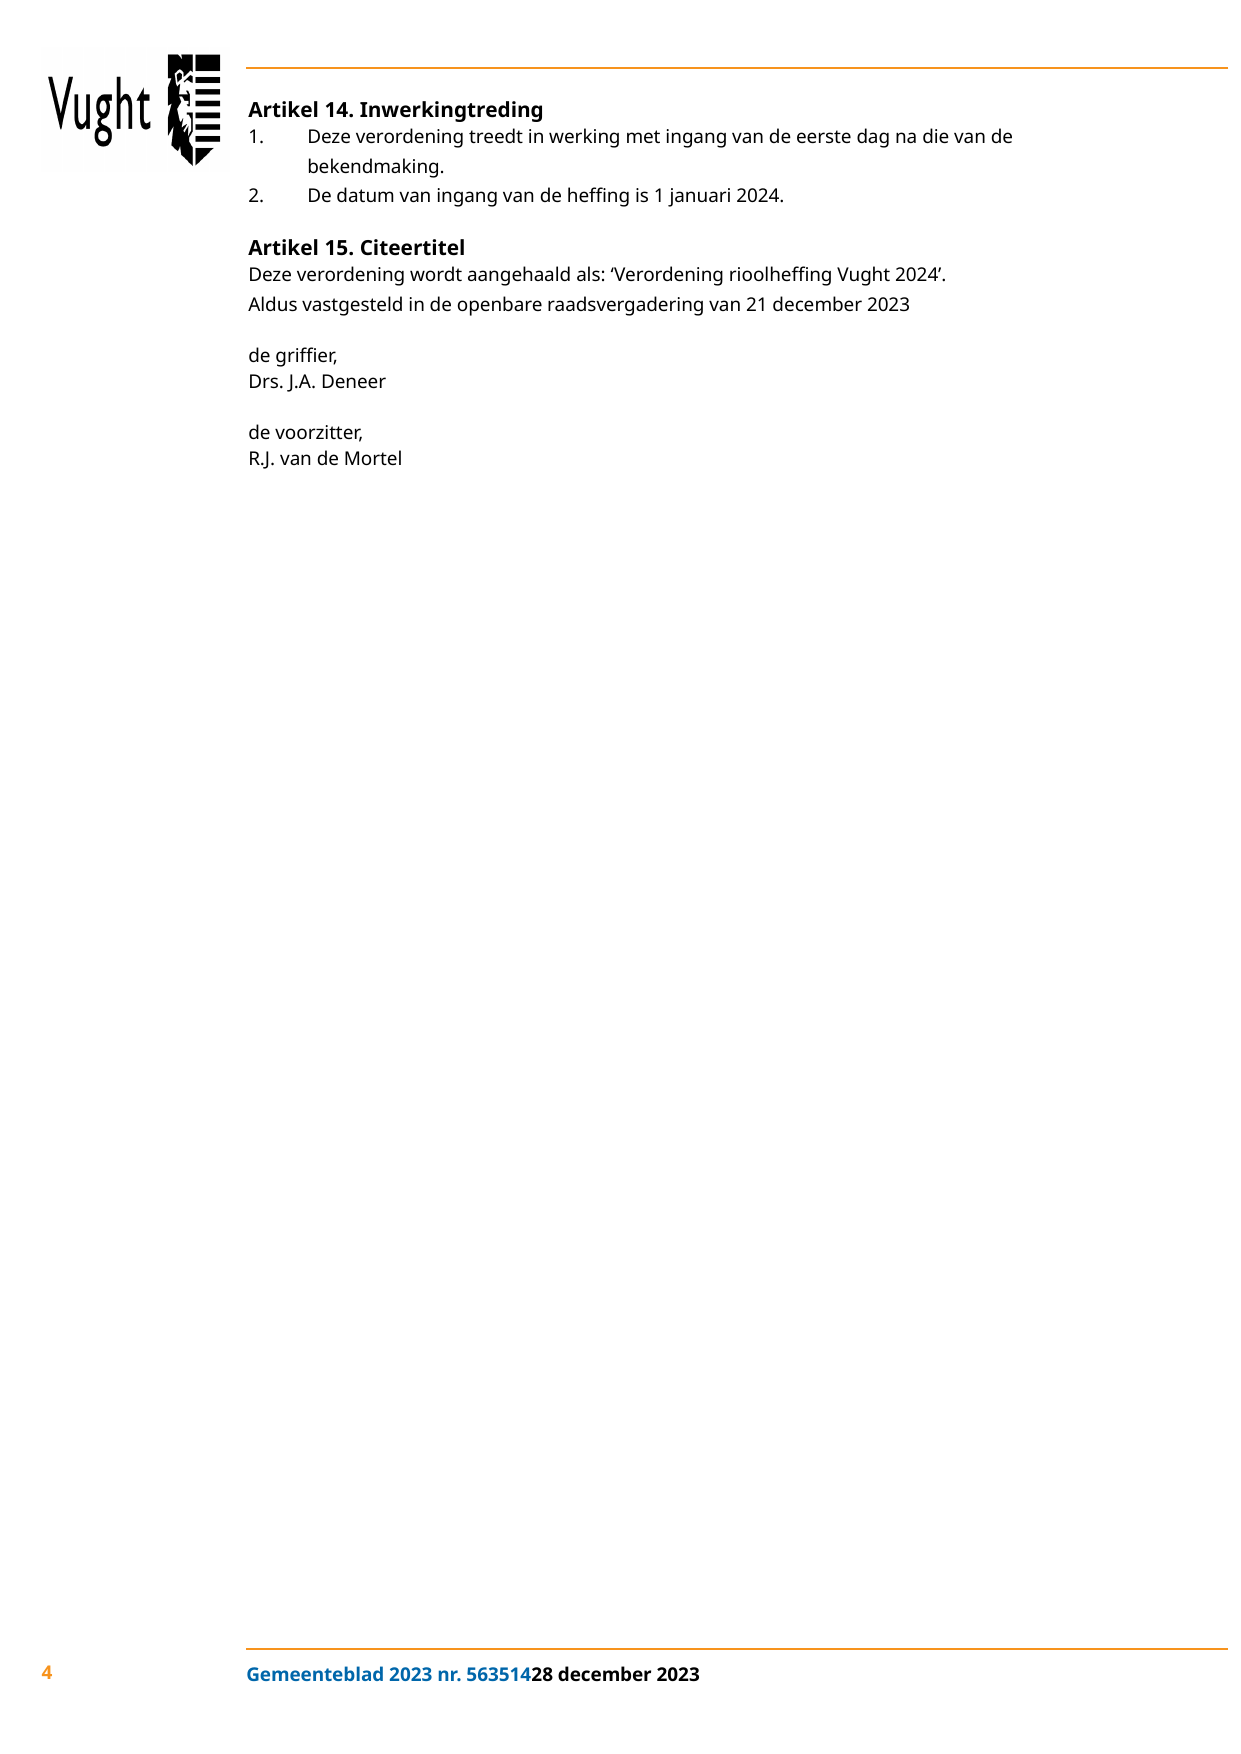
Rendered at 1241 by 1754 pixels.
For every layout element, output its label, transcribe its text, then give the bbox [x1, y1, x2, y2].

text Deze verordening wordt aangehaald als: ‘Verordening rioolheffing Vught 2024’. [248, 261, 1152, 287]
text Aldus vastgesteld in de openbare raadsvergadering van 21 december 2023 [248, 291, 1152, 317]
text Artikel 15. Citeertitel [248, 233, 1152, 261]
list Deze verordening treedt in werking met ingang van de eerste dag na die van de bekendmaking. [248, 123, 1152, 178]
text de voorzitter, [248, 419, 1152, 445]
text Artikel 14. Inwerkingtreding [248, 95, 1152, 123]
picture [41, 47, 231, 172]
list De datum van ingang van de heffing is 1 januari 2024. [248, 182, 1152, 208]
text Drs. J.A. Deneer [248, 368, 1152, 394]
text R.J. van de Mortel [248, 445, 1152, 471]
text de griffier, [248, 342, 1152, 368]
